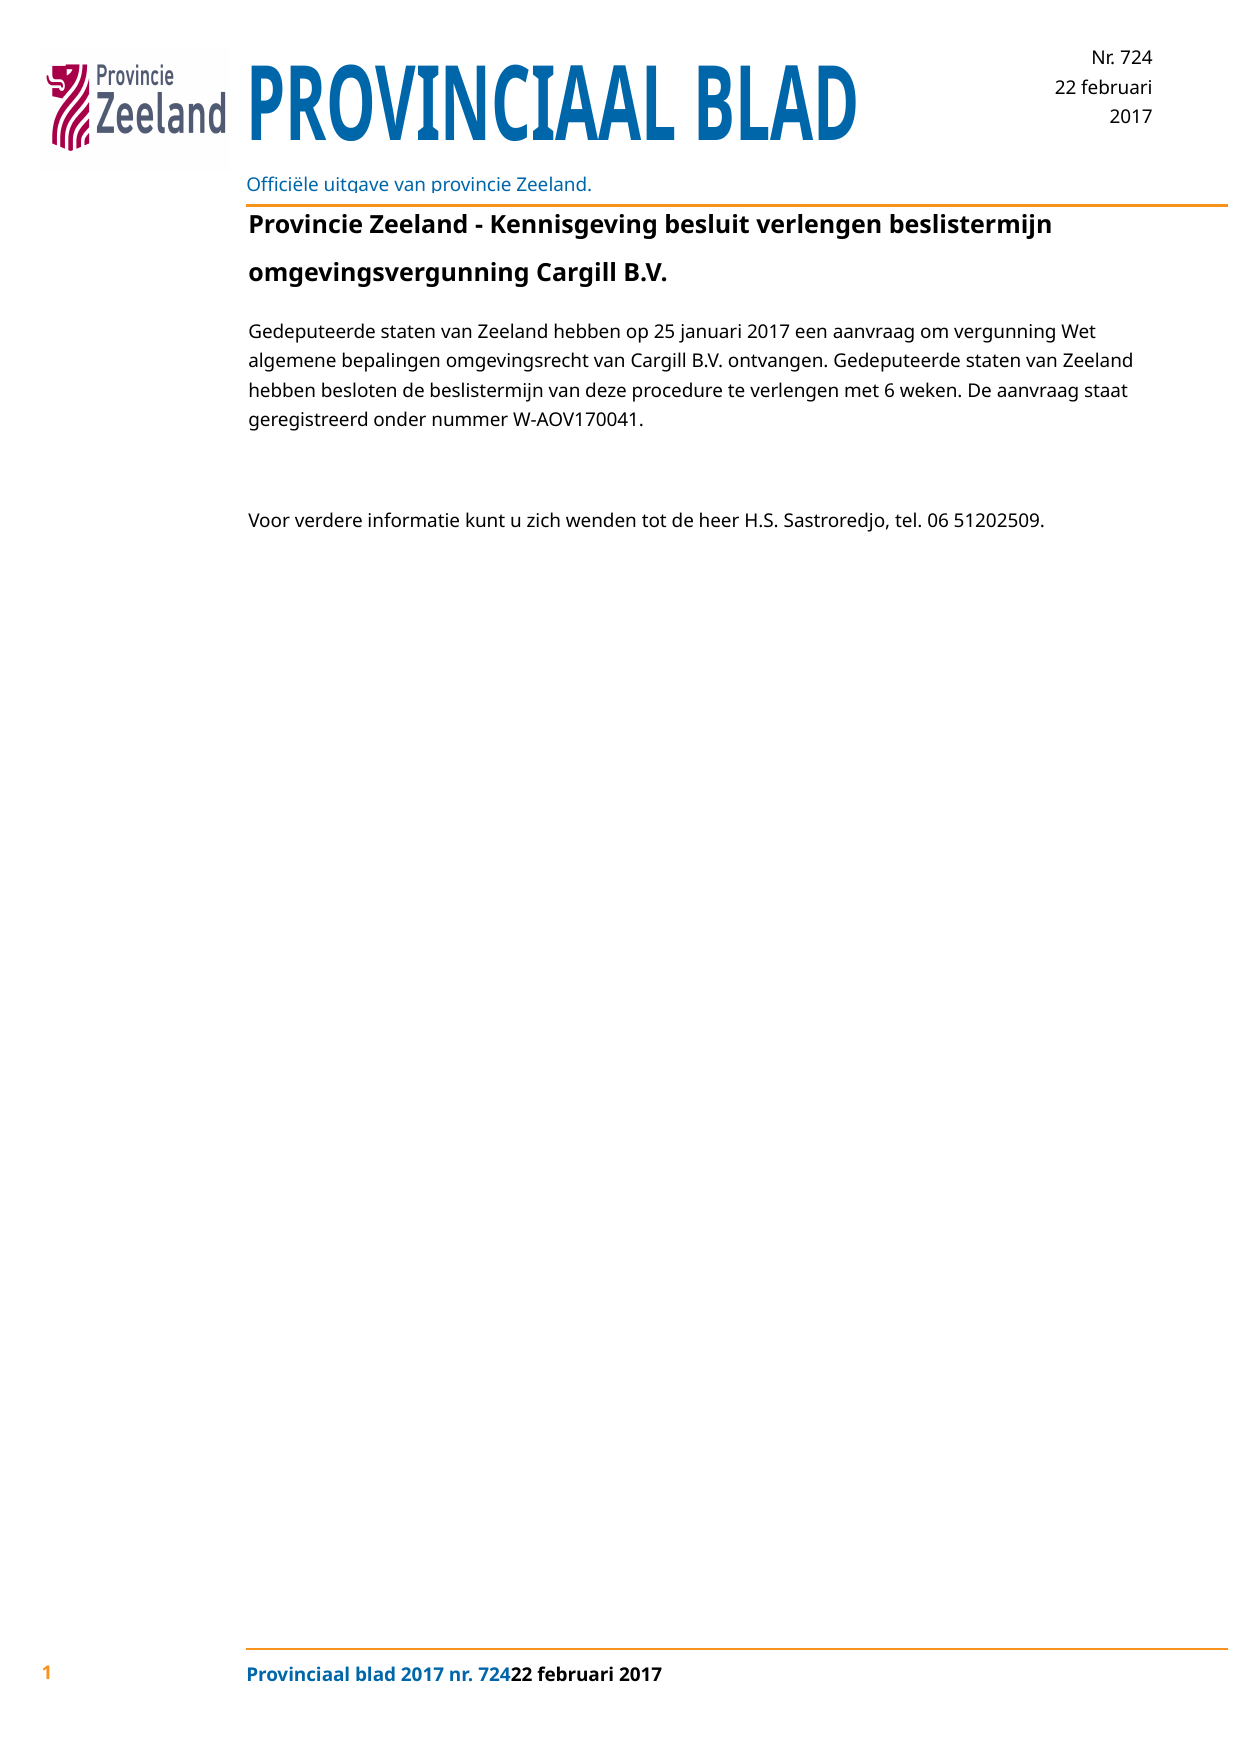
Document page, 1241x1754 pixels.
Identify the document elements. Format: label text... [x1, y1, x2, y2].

text Provincie Zeeland - Kennisgeving besluit verlengen beslistermijn omgevingsvergunning Cargill B.V. [248, 207, 1152, 288]
picture [41, 47, 231, 172]
text Gedeputeerde staten van Zeeland hebben op 25 januari 2017 een aanvraag om vergunning Wet algemene bepalingen omgevingsrecht van Cargill B.V. ontvangen. Gedeputeerde staten van Zeeland hebben besloten de beslistermijn van deze procedure te verlengen met 6 weken. De aanvraag staat geregistreerd onder nummer W-AOV170041. [248, 318, 1152, 432]
text Voor verdere informatie kunt u zich wenden tot de heer H.S. Sastroredjo, tel. 06 51202509. [248, 507, 1152, 533]
